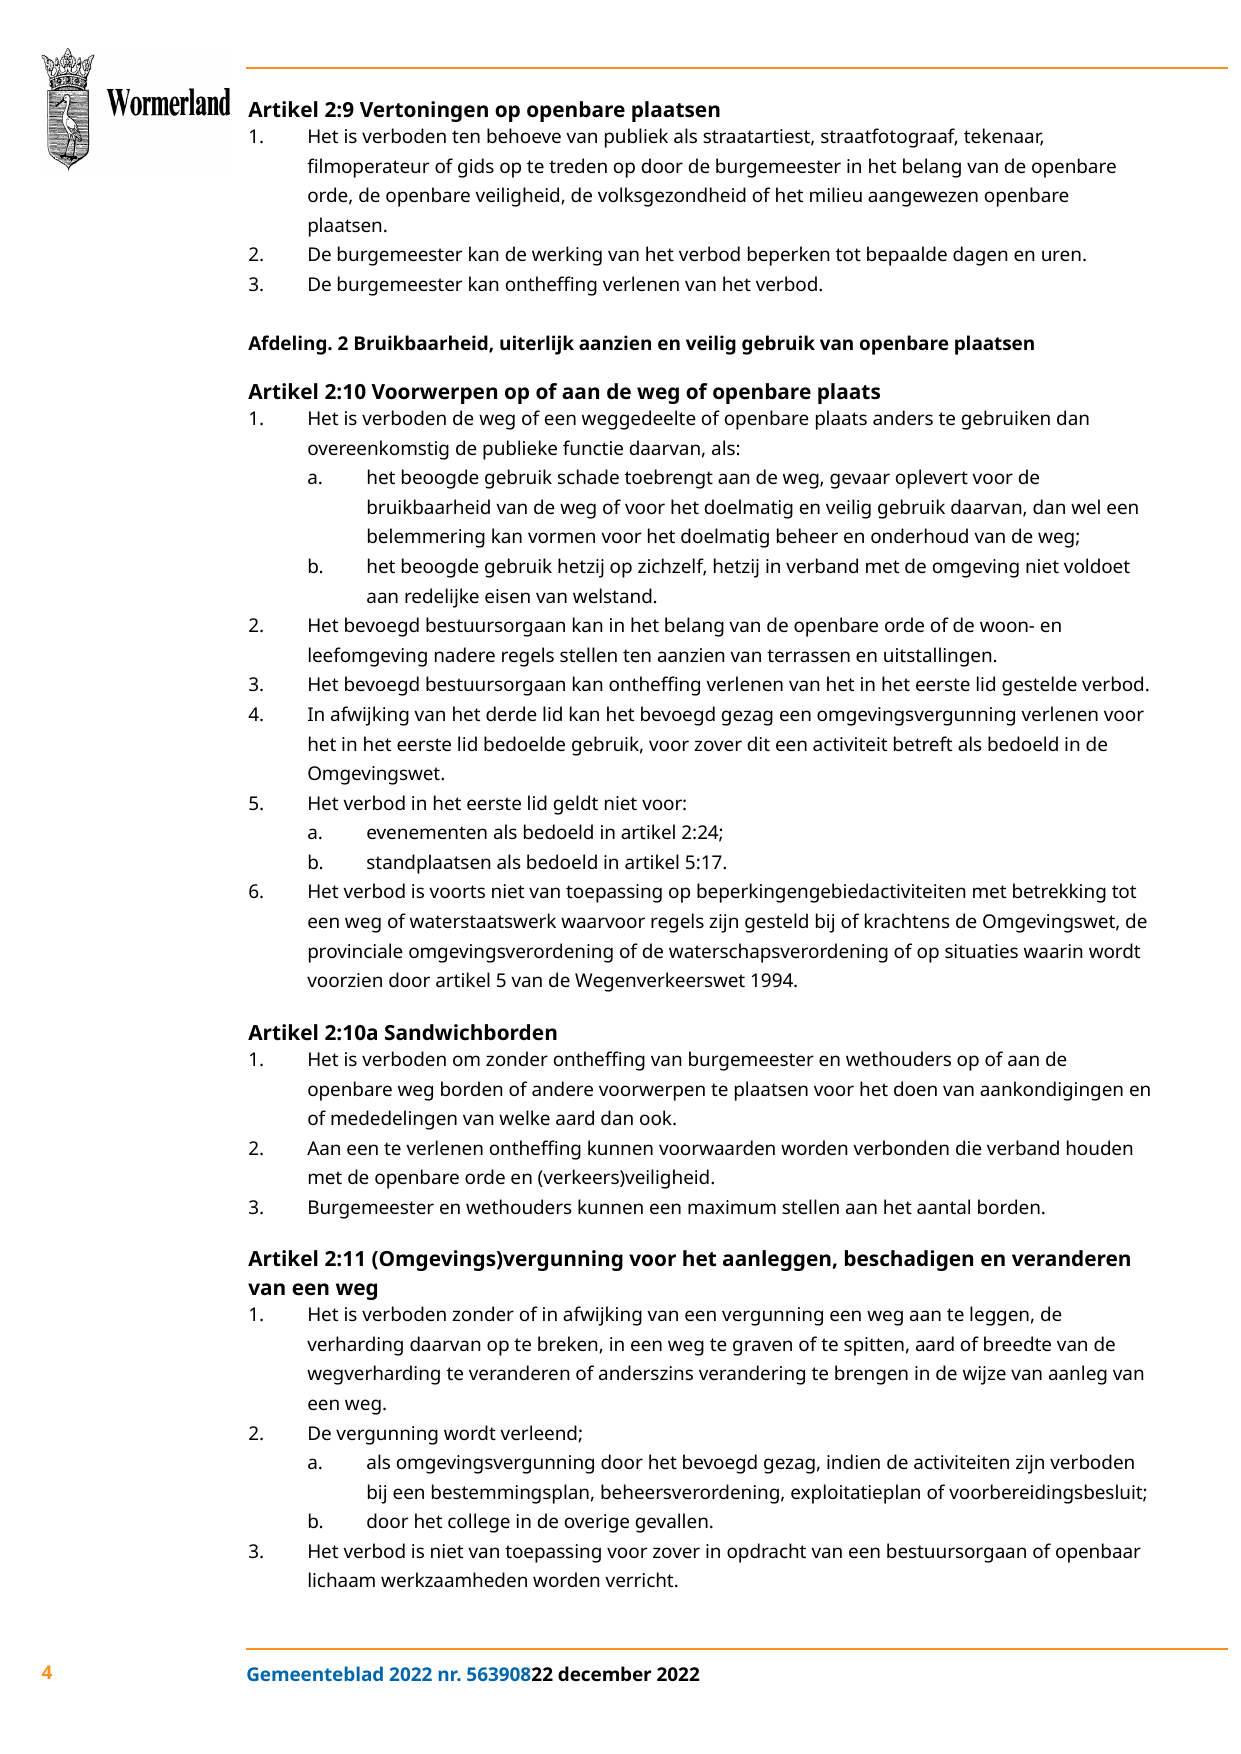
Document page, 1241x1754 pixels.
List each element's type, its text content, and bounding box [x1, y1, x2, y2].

list het beoogde gebruik schade toebrengt aan de weg, gevaar oplevert voor de bruikbaarheid van de weg of voor het doelmatig en veilig gebruik daarvan, dan wel een belemmering kan vormen voor het doelmatig beheer en onderhoud van de weg; [307, 464, 1152, 549]
list De vergunning wordt verleend; [248, 1420, 1152, 1446]
list De burgemeester kan de werking van het verbod beperken tot bepaalde dagen en uren. [248, 242, 1152, 267]
list standplaatsen als bedoeld in artikel 5:17. [307, 849, 1152, 875]
picture [41, 47, 231, 172]
list Het verbod is niet van toepassing voor zover in opdracht van een bestuursorgaan of openbaar lichaam werkzaamheden worden verricht. [248, 1538, 1152, 1593]
list In afwijking van het derde lid kan het bevoegd gezag een omgevingsvergunning verlenen voor het in het eerste lid bedoelde gebruik, voor zover dit een activiteit betreft als bedoeld in de Omgevingswet. [248, 701, 1152, 786]
list Burgemeester en wethouders kunnen een maximum stellen aan het aantal borden. [248, 1194, 1152, 1220]
list De burgemeester kan ontheffing verlenen van het verbod. [248, 271, 1152, 297]
list als omgevingsvergunning door het bevoegd gezag, indien de activiteiten zijn verboden bij een bestemmingsplan, beheersverordening, exploitatieplan of voorbereidingsbesluit; [307, 1449, 1152, 1505]
text Artikel 2:10a Sandwichborden [248, 1018, 1152, 1046]
list Het bevoegd bestuursorgaan kan ontheffing verlenen van het in het eerste lid gestelde verbod. [248, 672, 1152, 697]
list Het is verboden om zonder ontheffing van burgemeester en wethouders op of aan de openbare weg borden of andere voorwerpen te plaatsen voor het doen van aankondigingen en of mededelingen van welke aard dan ook. [248, 1046, 1152, 1131]
list Het is verboden de weg of een weggedeelte of openbare plaats anders te gebruiken dan overeenkomstig de publieke functie daarvan, als: [248, 405, 1152, 461]
list Aan een te verlenen ontheffing kunnen voorwaarden worden verbonden die verband houden met de openbare orde en (verkeers)veiligheid. [248, 1135, 1152, 1190]
text Artikel 2:9 Vertoningen op openbare plaatsen [248, 95, 1152, 123]
list het beoogde gebruik hetzij op zichzelf, hetzij in verband met de omgeving niet voldoet aan redelijke eisen van welstand. [307, 553, 1152, 608]
list Het is verboden ten behoeve van publiek als straatartiest, straatfotograaf, tekenaar, filmoperateur of gids op te treden op door de burgemeester in het belang van de openbare orde, de openbare veiligheid, de volksgezondheid of het milieu aangewezen openbare plaatsen. [248, 123, 1152, 238]
list Het is verboden zonder of in afwijking van een vergunning een weg aan te leggen, de verharding daarvan op te breken, in een weg te graven of te spitten, aard of breedte van de wegverharding te veranderen of anderszins verandering te brengen in de wijze van aanleg van een weg. [248, 1301, 1152, 1416]
list evenementen als bedoeld in artikel 2:24; [307, 819, 1152, 845]
list Het bevoegd bestuursorgaan kan in het belang van de openbare orde of de woon- en leefomgeving nadere regels stellen ten aanzien van terrassen en uitstallingen. [248, 612, 1152, 668]
text Artikel 2:11 (Omgevings)vergunning voor het aanleggen, beschadigen en veranderen van een weg [248, 1244, 1152, 1301]
list door het college in de overige gevallen. [307, 1508, 1152, 1534]
list Het verbod in het eerste lid geldt niet voor: [248, 790, 1152, 816]
text Artikel 2:10 Voorwerpen op of aan de weg of openbare plaats [248, 377, 1152, 405]
list Het verbod is voorts niet van toepassing op beperkingengebiedactiviteiten met betrekking tot een weg of waterstaatswerk waarvoor regels zijn gesteld bij of krachtens de Omgevingswet, de provinciale omgevingsverordening of de waterschapsverordening of op situaties waarin wordt voorzien door artikel 5 van de Wegenverkeerswet 1994. [248, 879, 1152, 993]
text Afdeling. 2 Bruikbaarheid, uiterlijk aanzien en veilig gebruik van openbare plaatsen [248, 330, 1152, 356]
